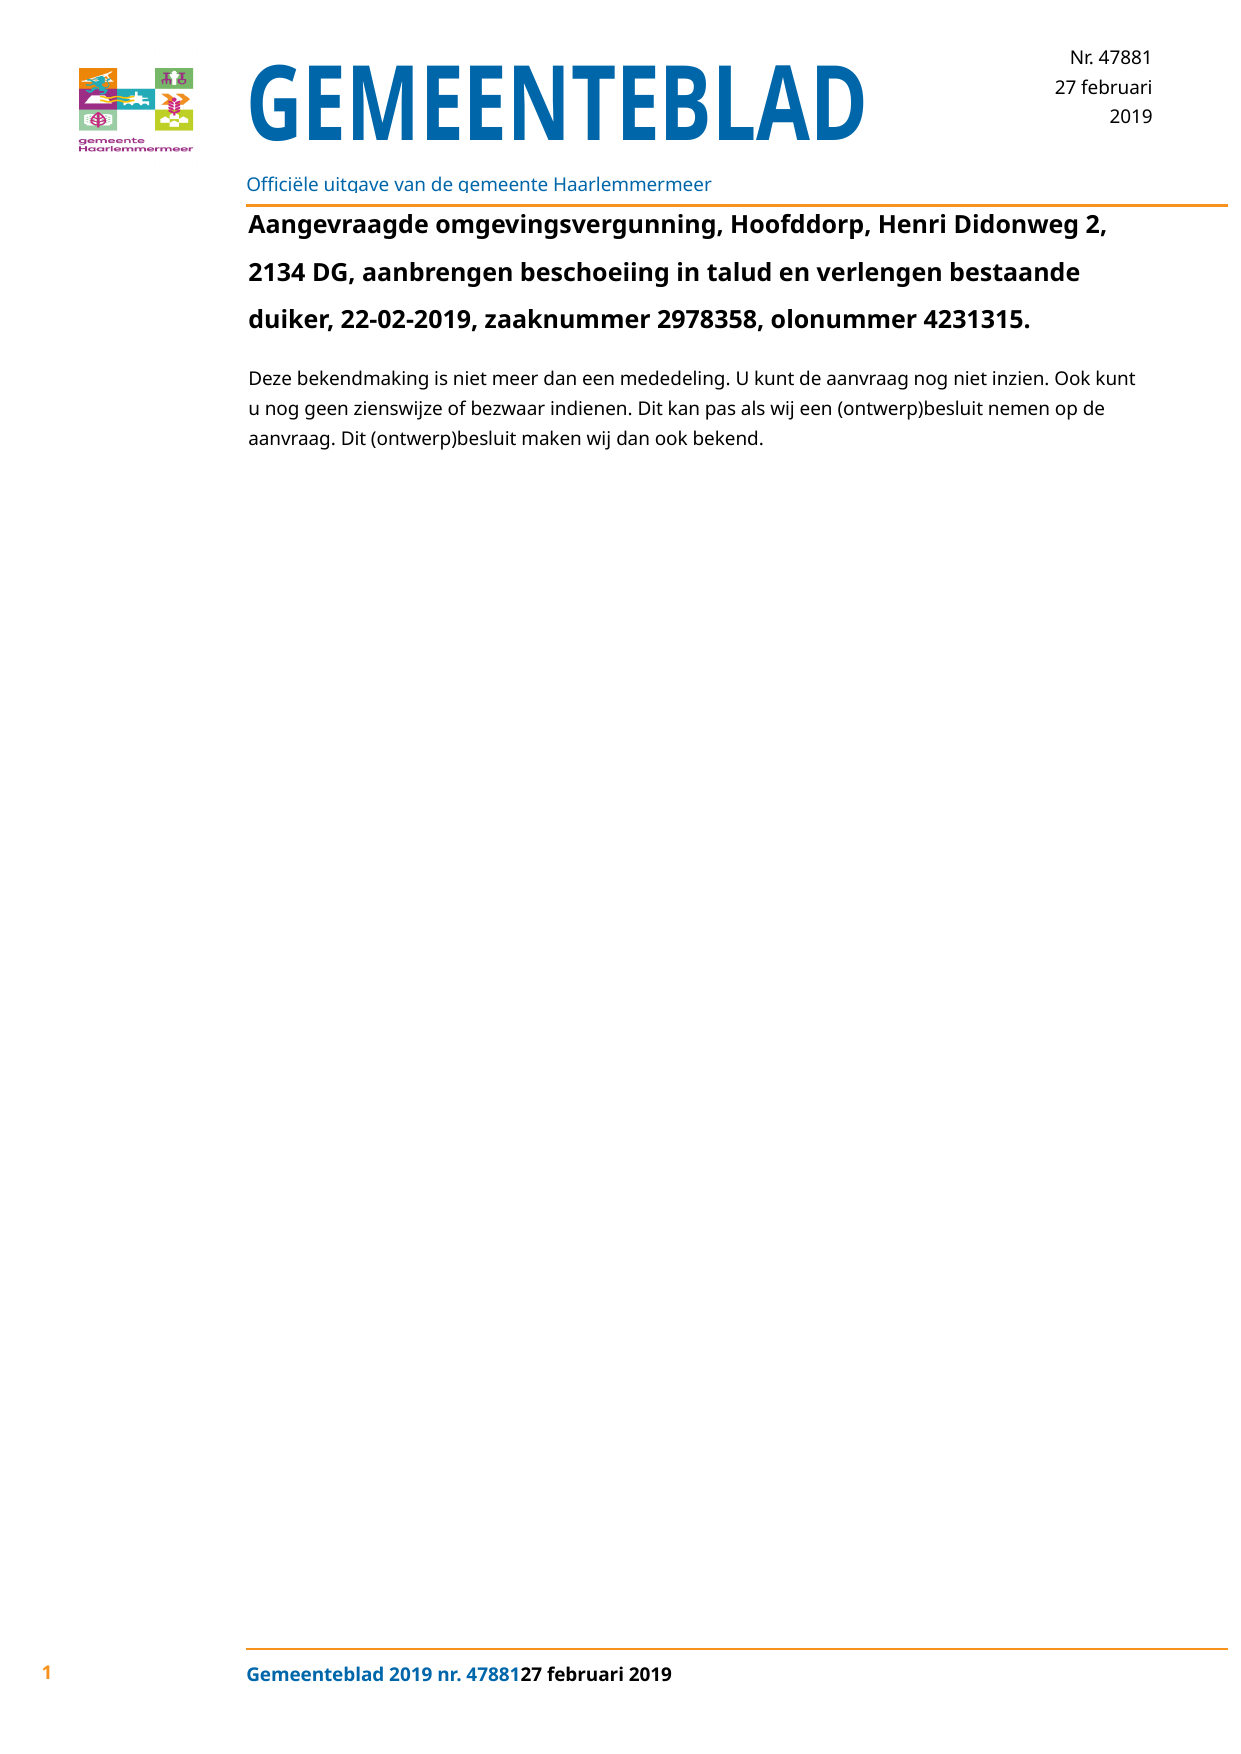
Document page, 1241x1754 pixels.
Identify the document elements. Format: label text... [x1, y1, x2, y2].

text Aangevraagde omgevingsvergunning, Hoofddorp, Henri Didonweg 2, 2134 DG, aanbrengen beschoeiing in talud en verlengen bestaande duiker, 22-02-2019, zaaknummer 2978358, olonummer 4231315. [248, 207, 1152, 336]
picture [41, 47, 231, 172]
text Deze bekendmaking is niet meer dan een mededeling. U kunt de aanvraag nog niet inzien. Ook kunt u nog geen zienswijze of bezwaar indienen. Dit kan pas als wij een (ontwerp)besluit nemen op de aanvraag. Dit (ontwerp)besluit maken wij dan ook bekend. [248, 366, 1152, 450]
